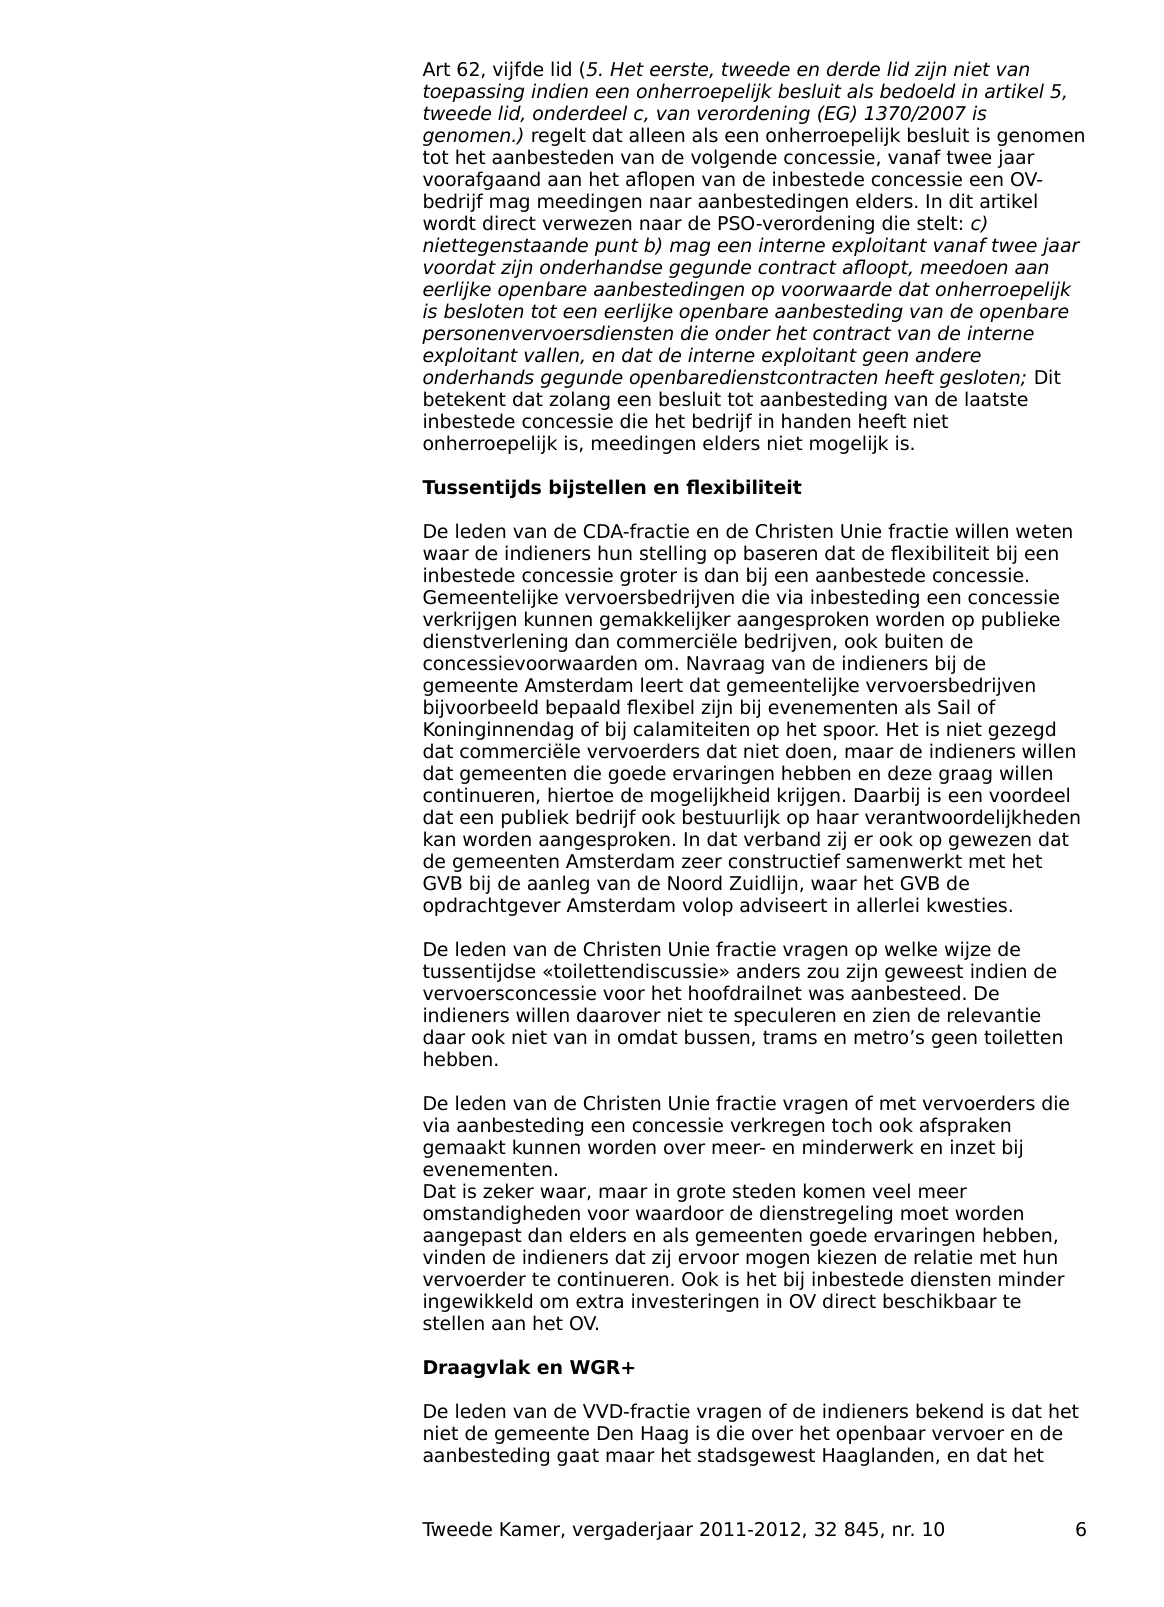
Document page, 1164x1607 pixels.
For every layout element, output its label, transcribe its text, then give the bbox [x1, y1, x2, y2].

subtitle Tussentijds bijstellen en flexibiliteit [422, 477, 1087, 499]
text Dat is zeker waar, maar in grote steden komen veel meer omstandigheden voor waardoor de dienstregeling moet worden aangepast dan elders en als gemeenten goede ervaringen hebben, vinden de indieners dat zij ervoor mogen kiezen de relatie met hun vervoerder te continueren. Ook is het bij inbestede diensten minder ingewikkeld om extra investeringen in OV direct beschikbaar te stellen aan het OV. [422, 1181, 1087, 1335]
text De leden van de Christen Unie fractie vragen op welke wijze de tussentijdse «toilettendiscussie» anders zou zijn geweest indien de vervoersconcessie voor het hoofdrailnet was aanbesteed. De indieners willen daarover niet te speculeren en zien de relevantie daar ook niet van in omdat bussen, trams en metro’s geen toiletten hebben. [422, 939, 1087, 1071]
text De leden van de VVD-fractie vragen of de indieners bekend is dat het niet de gemeente Den Haag is die over het openbaar vervoer en de aanbesteding gaat maar het stadsgewest Haaglanden, en dat het [422, 1401, 1087, 1467]
text De leden van de Christen Unie fractie vragen of met vervoerders die via aanbesteding een concessie verkregen toch ook afspraken gemaakt kunnen worden over meer- en minderwerk en inzet bij evenementen. [422, 1093, 1087, 1181]
subtitle Draagvlak en WGR+ [422, 1357, 1087, 1379]
text Gemeentelijke vervoersbedrijven die via inbesteding een concessie verkrijgen kunnen gemakkelijker aangesproken worden op publieke dienstverlening dan commerciële bedrijven, ook buiten de concessievoorwaarden om. Navraag van de indieners bij de gemeente Amsterdam leert dat gemeentelijke vervoersbedrijven bijvoorbeeld bepaald flexibel zijn bij evenementen als Sail of Koninginnendag of bij calamiteiten op het spoor. Het is niet gezegd dat commerciële vervoerders dat niet doen, maar de indieners willen dat gemeenten die goede ervaringen hebben en deze graag willen continueren, hiertoe de mogelijkheid krijgen. Daarbij is een voordeel dat een publiek bedrijf ook bestuurlijk op haar verantwoordelijkheden kan worden aangesproken. In dat verband zij er ook op gewezen dat de gemeenten Amsterdam zeer constructief samenwerkt met het GVB bij de aanleg van de Noord Zuidlijn, waar het GVB de opdrachtgever Amsterdam volop adviseert in allerlei kwesties. [422, 587, 1087, 917]
text Art 62, vijfde lid (5. Het eerste, tweede en derde lid zijn niet van toepassing indien een onherroepelijk besluit als bedoeld in artikel 5, tweede lid, onderdeel c, van verordening (EG) 1370/2007 is genomen.) regelt dat alleen als een onherroepelijk besluit is genomen tot het aanbesteden van de volgende concessie, vanaf twee jaar voorafgaand aan het aflopen van de inbestede concessie een OV-bedrijf mag meedingen naar aanbestedingen elders. In dit artikel wordt direct verwezen naar de PSO-verordening die stelt: c) niettegenstaande punt b) mag een interne exploitant vanaf twee jaar voordat zijn onderhandse gegunde contract afloopt, meedoen aan eerlijke openbare aanbestedingen op voorwaarde dat onherroepelijk is besloten tot een eerlijke openbare aanbesteding van de openbare personenvervoersdiensten die onder het contract van de interne exploitant vallen, en dat de interne exploitant geen andere onderhands gegunde openbaredienstcontracten heeft gesloten; Dit betekent dat zolang een besluit tot aanbesteding van de laatste inbestede concessie die het bedrijf in handen heeft niet onherroepelijk is, meedingen elders niet mogelijk is. [422, 59, 1087, 455]
text De leden van de CDA-fractie en de Christen Unie fractie willen weten waar de indieners hun stelling op baseren dat de flexibiliteit bij een inbestede concessie groter is dan bij een aanbestede concessie. [422, 521, 1087, 587]
